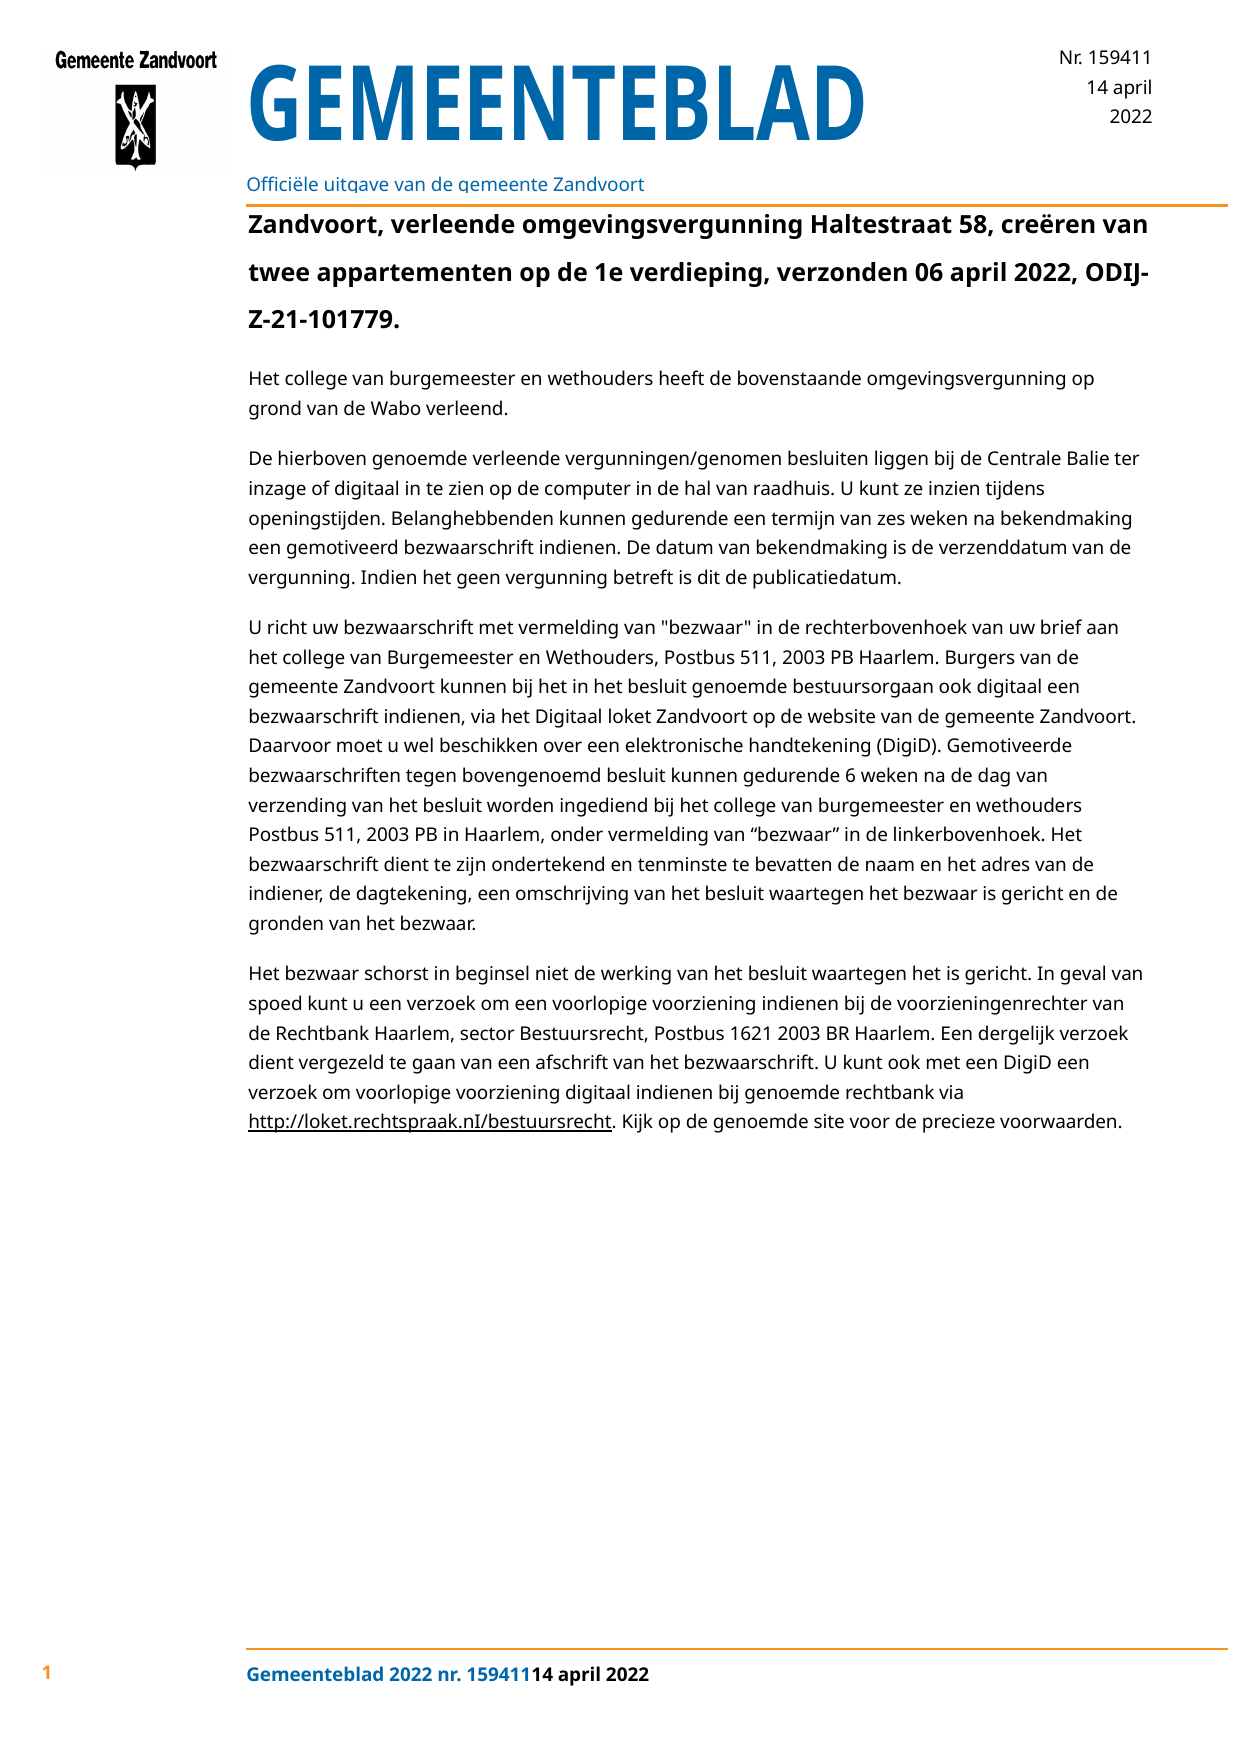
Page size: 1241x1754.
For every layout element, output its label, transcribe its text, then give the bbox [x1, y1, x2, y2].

text U richt uw bezwaarschrift met vermelding van "bezwaar" in de rechterbovenhoek van uw brief aan het college van Burgemeester en Wethouders, Postbus 511, 2003 PB Haarlem. Burgers van de gemeente Zandvoort kunnen bij het in het besluit genoemde bestuursorgaan ook digitaal een bezwaarschrift indienen, via het Digitaal loket Zandvoort op de website van de gemeente Zandvoort. Daarvoor moet u wel beschikken over een elektronische handtekening (DigiD). Gemotiveerde bezwaarschriften tegen bovengenoemd besluit kunnen gedurende 6 weken na de dag van verzending van het besluit worden ingediend bij het college van burgemeester en wethouders Postbus 511, 2003 PB in Haarlem, onder vermelding van “bezwaar” in de linkerbovenhoek. Het bezwaarschrift dient te zijn ondertekend en tenminste te bevatten de naam en het adres van de indiener, de dagtekening, een omschrijving van het besluit waartegen het bezwaar is gericht en de gronden van het bezwaar. [248, 614, 1152, 936]
text De hierboven genoemde verleende vergunningen/genomen besluiten liggen bij de Centrale Balie ter inzage of digitaal in te zien op de computer in de hal van raadhuis. U kunt ze inzien tijdens openingstijden. Belanghebbenden kunnen gedurende een termijn van zes weken na bekendmaking een gemotiveerd bezwaarschrift indienen. De datum van bekendmaking is de verzenddatum van de vergunning. Indien het geen vergunning betreft is dit de publicatiedatum. [248, 446, 1152, 589]
picture [41, 47, 231, 172]
text Het college van burgemeester en wethouders heeft de bovenstaande omgevingsvergunning op grond van de Wabo verleend. [248, 366, 1152, 421]
text Het bezwaar schorst in beginsel niet de werking van het besluit waartegen het is gericht. In geval van spoed kunt u een verzoek om een voorlopige voorziening indienen bij de voorzieningenrechter van de Rechtbank Haarlem, sector Bestuursrecht, Postbus 1621 2003 BR Haarlem. Een dergelijk verzoek dient vergezeld te gaan van een afschrift van het bezwaarschrift. U kunt ook met een DigiD een verzoek om voorlopige voorziening digitaal indienen bij genoemde rechtbank via http://loket.rechtspraak.nI/bestuursrecht. Kijk op de genoemde site voor de precieze voorwaarden. [248, 961, 1152, 1134]
text Zandvoort, verleende omgevingsvergunning Haltestraat 58, creëren van twee appartementen op de 1e verdieping, verzonden 06 april 2022, ODIJ-Z-21-101779. [248, 207, 1152, 336]
